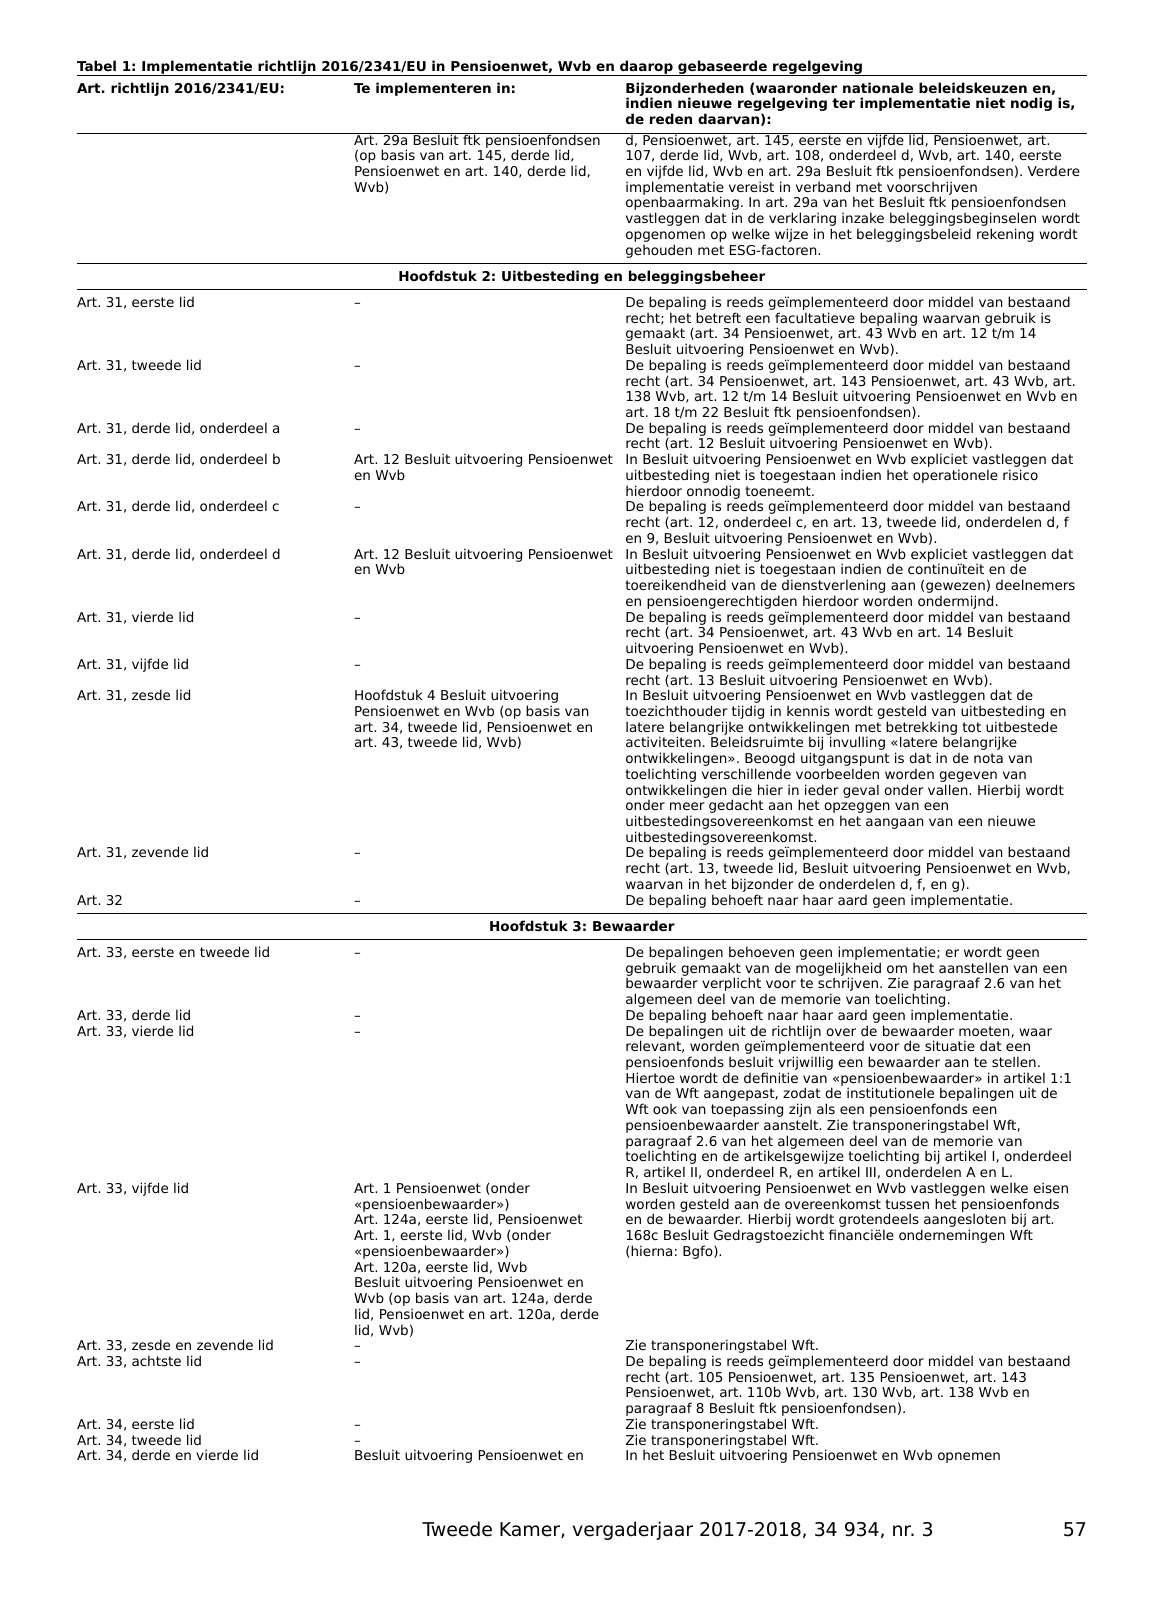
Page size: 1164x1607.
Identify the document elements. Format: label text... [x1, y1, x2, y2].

table_cell Art. 34, derde en vierde lid [77, 1448, 348, 1464]
table_cell Art. 33, vierde lid [77, 1024, 348, 1181]
table_cell – [348, 893, 619, 913]
table_cell Art. 12 Besluit uitvoering Pensioenwet en Wvb [348, 546, 619, 609]
table_cell Art. 32 [77, 893, 348, 913]
table_cell – [348, 1338, 619, 1354]
table_cell De bepalingen uit de richtlijn over de bewaarder moeten, waar relevant, worden geïmplementeerd voor de situatie dat een pensioenfonds besluit vrijwillig een bewaarder aan te stellen. Hiertoe wordt de definitie van «pensioenbewaarder» in artikel 1:1 van de Wft aangepast, zodat de institutionele bepalingen uit de Wft ook van toepassing zijn als een pensioenfonds een pensioenbewaarder aanstelt. Zie transponeringstabel Wft, paragraaf 2.6 van het algemeen deel van de memorie van toelichting en de artikelsgewijze toelichting bij artikel I, onderdeel R, artikel II, onderdeel R, en artikel III, onderdelen A en L. [619, 1024, 1087, 1181]
table_cell d, Pensioenwet, art. 145, eerste en vijfde lid, Pensioenwet, art. 107, derde lid, Wvb, art. 108, onderdeel d, Wvb, art. 140, eerste en vijfde lid, Wvb en art. 29a Besluit ftk pensioenfondsen). Verdere implementatie vereist in verband met voorschrijven openbaarmaking. In art. 29a van het Besluit ftk pensioenfondsen vastleggen dat in de verklaring inzake beleggingsbeginselen wordt opgenomen op welke wijze in het beleggingsbeleid rekening wordt gehouden met ESG-factoren. [619, 134, 1087, 263]
table_cell – [348, 609, 619, 657]
table_cell De bepaling is reeds geïmplementeerd door middel van bestaand recht; het betreft een facultatieve bepaling waarvan gebruik is gemaakt (art. 34 Pensioenwet, art. 43 Wvb en art. 12 t/m 14 Besluit uitvoering Pensioenwet en Wvb). [619, 290, 1087, 358]
table_cell – [348, 1008, 619, 1023]
table_cell Art. 33, zesde en zevende lid [77, 1338, 348, 1354]
table_cell – [348, 1433, 619, 1448]
table_cell – [348, 358, 619, 421]
table_cell In Besluit uitvoering Pensioenwet en Wvb expliciet vastleggen dat uitbesteding niet is toegestaan indien de continuïteit en de toereikendheid van de dienstverlening aan (gewezen) deelnemers en pensioengerechtigden hierdoor worden ondermijnd. [619, 546, 1087, 609]
table_cell Art. richtlijn 2016/2341/EU: [77, 76, 348, 132]
table_cell Art. 31, zevende lid [77, 845, 348, 892]
table_cell De bepaling is reeds geïmplementeerd door middel van bestaand recht (art. 13 Besluit uitvoering Pensioenwet en Wvb). [619, 657, 1087, 688]
table_cell Besluit uitvoering Pensioenwet en [348, 1448, 619, 1464]
table_cell – [348, 290, 619, 358]
table_cell Art. 31, vijfde lid [77, 657, 348, 688]
table_cell [77, 134, 348, 263]
table_cell Art. 34, tweede lid [77, 1433, 348, 1448]
table_cell Hoofdstuk 2: Uitbesteding en beleggingsbeheer [77, 264, 1087, 289]
table_cell De bepaling behoeft naar haar aard geen implementatie. [619, 1008, 1087, 1023]
table_cell Hoofdstuk 4 Besluit uitvoering Pensioenwet en Wvb (op basis van art. 34, tweede lid, Pensioenwet en art. 43, tweede lid, Wvb) [348, 688, 619, 845]
table_cell De bepaling is reeds geïmplementeerd door middel van bestaand recht (art. 12, onderdeel c, en art. 13, tweede lid, onderdelen d, f en 9, Besluit uitvoering Pensioenwet en Wvb). [619, 499, 1087, 546]
table_cell Art. 33, achtste lid [77, 1354, 348, 1417]
table_cell De bepaling behoeft naar haar aard geen implementatie. [619, 893, 1087, 913]
table_cell Art. 33, vijfde lid [77, 1181, 348, 1338]
table_cell Zie transponeringstabel Wft. [619, 1417, 1087, 1432]
table_cell De bepaling is reeds geïmplementeerd door middel van bestaand recht (art. 34 Pensioenwet, art. 43 Wvb en art. 14 Besluit uitvoering Pensioenwet en Wvb). [619, 609, 1087, 657]
table_cell In Besluit uitvoering Pensioenwet en Wvb expliciet vastleggen dat uitbesteding niet is toegestaan indien het operationele risico hierdoor onnodig toeneemt. [619, 452, 1087, 499]
table_cell – [348, 657, 619, 688]
table_cell – [348, 421, 619, 452]
table_cell In Besluit uitvoering Pensioenwet en Wvb vastleggen welke eisen worden gesteld aan de overeenkomst tussen het pensioenfonds en de bewaarder. Hierbij wordt grotendeels aangesloten bij art. 168c Besluit Gedragstoezicht financiële ondernemingen Wft (hierna: Bgfo). [619, 1181, 1087, 1338]
table_cell Hoofdstuk 3: Bewaarder [77, 914, 1087, 939]
table_header Tabel 1: Implementatie richtlijn 2016/2341/EU in Pensioenwet, Wvb en daarop gebaseerde regelgeving [77, 59, 1087, 75]
table_cell Art. 33, derde lid [77, 1008, 348, 1023]
table_cell In Besluit uitvoering Pensioenwet en Wvb vastleggen dat de toezichthouder tijdig in kennis wordt gesteld van uitbesteding en latere belangrijke ontwikkelingen met betrekking tot uitbestede activiteiten. Beleidsruimte bij invulling «latere belangrijke ontwikkelingen». Beoogd uitgangspunt is dat in de nota van toelichting verschillende voorbeelden worden gegeven van ontwikkelingen die hier in ieder geval onder vallen. Hierbij wordt onder meer gedacht aan het opzeggen van een uitbestedingsovereenkomst en het aangaan van een nieuwe uitbestedingsovereenkomst. [619, 688, 1087, 845]
table_cell Te implementeren in: [348, 76, 619, 132]
table_cell Zie transponeringstabel Wft. [619, 1338, 1087, 1354]
table_cell De bepaling is reeds geïmplementeerd door middel van bestaand recht (art. 34 Pensioenwet, art. 143 Pensioenwet, art. 43 Wvb, art. 138 Wvb, art. 12 t/m 14 Besluit uitvoering Pensioenwet en Wvb en art. 18 t/m 22 Besluit ftk pensioenfondsen). [619, 358, 1087, 421]
table_cell Art. 1 Pensioenwet (onder «pensioenbewaarder») Art. 124a, eerste lid, Pensioenwet Art. 1, eerste lid, Wvb (onder «pensioenbewaarder») Art. 120a, eerste lid, Wvb Besluit uitvoering Pensioenwet en Wvb (op basis van art. 124a, derde lid, Pensioenwet en art. 120a, derde lid, Wvb) [348, 1181, 619, 1338]
table_cell – [348, 1024, 619, 1181]
table_cell – [348, 845, 619, 892]
table_cell Art. 31, derde lid, onderdeel c [77, 499, 348, 546]
table_cell Art. 12 Besluit uitvoering Pensioenwet en Wvb [348, 452, 619, 499]
table_cell Art. 31, derde lid, onderdeel b [77, 452, 348, 499]
table_cell De bepalingen behoeven geen implementatie; er wordt geen gebruik gemaakt van de mogelijkheid om het aanstellen van een bewaarder verplicht voor te schrijven. Zie paragraaf 2.6 van het algemeen deel van de memorie van toelichting. [619, 940, 1087, 1008]
table_cell – [348, 940, 619, 1008]
table_cell Art. 33, eerste en tweede lid [77, 940, 348, 1008]
table_cell Art. 31, tweede lid [77, 358, 348, 421]
table_cell Art. 31, eerste lid [77, 290, 348, 358]
table_cell Bijzonderheden (waaronder nationale beleidskeuzen en, indien nieuwe regelgeving ter implementatie niet nodig is, de reden daarvan): [619, 76, 1087, 132]
table_cell – [348, 499, 619, 546]
table_cell De bepaling is reeds geïmplementeerd door middel van bestaand recht (art. 12 Besluit uitvoering Pensioenwet en Wvb). [619, 421, 1087, 452]
table_cell Art. 34, eerste lid [77, 1417, 348, 1432]
table_cell In het Besluit uitvoering Pensioenwet en Wvb opnemen [619, 1448, 1087, 1464]
table_cell Art. 31, derde lid, onderdeel a [77, 421, 348, 452]
table_cell Art. 31, derde lid, onderdeel d [77, 546, 348, 609]
table_cell De bepaling is reeds geïmplementeerd door middel van bestaand recht (art. 105 Pensioenwet, art. 135 Pensioenwet, art. 143 Pensioenwet, art. 110b Wvb, art. 130 Wvb, art. 138 Wvb en paragraaf 8 Besluit ftk pensioenfondsen). [619, 1354, 1087, 1417]
table_cell Art. 31, vierde lid [77, 609, 348, 657]
table_cell – [348, 1354, 619, 1417]
table_cell Art. 31, zesde lid [77, 688, 348, 845]
table_cell De bepaling is reeds geïmplementeerd door middel van bestaand recht (art. 13, tweede lid, Besluit uitvoering Pensioenwet en Wvb, waarvan in het bijzonder de onderdelen d, f, en g). [619, 845, 1087, 892]
table_cell Art. 29a Besluit ftk pensioenfondsen (op basis van art. 145, derde lid, Pensioenwet en art. 140, derde lid, Wvb) [348, 134, 619, 263]
table_cell – [348, 1417, 619, 1432]
table_cell Zie transponeringstabel Wft. [619, 1433, 1087, 1448]
